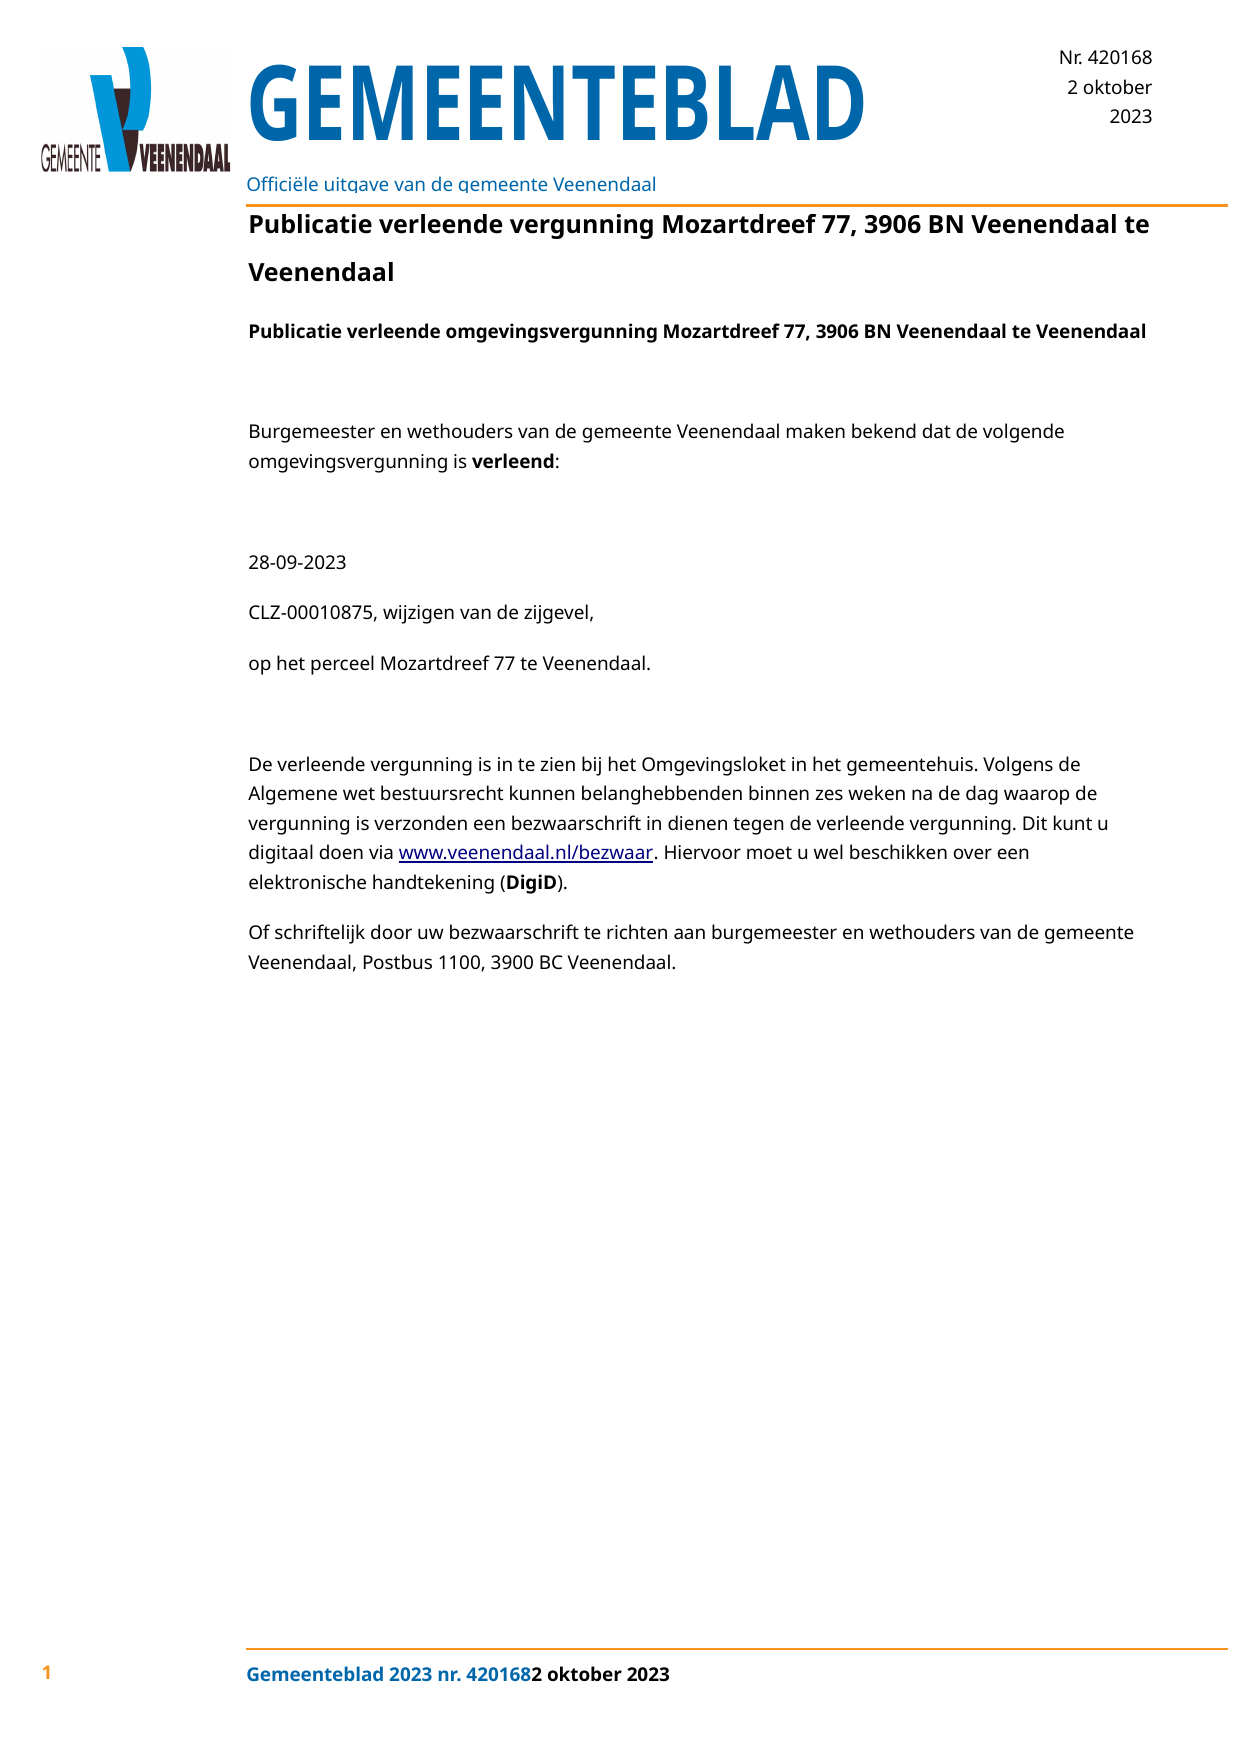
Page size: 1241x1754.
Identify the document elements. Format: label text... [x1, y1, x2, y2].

text 28-09-2023 [248, 549, 1152, 575]
picture [41, 47, 130, 172]
text op het perceel Mozartdreef 77 te Veenendaal. [248, 650, 1152, 676]
text Of schriftelijk door uw bezwaarschrift te richten aan burgemeester en wethouders van de gemeente Veenendaal, Postbus 1100, 3900 BC Veenendaal. [248, 919, 1152, 975]
text De verleende vergunning is in te zien bij het Omgevingsloket in het gemeentehuis. Volgens de Algemene wet bestuursrecht kunnen belanghebbenden binnen zes weken na de dag waarop de vergunning is verzonden een bezwaarschrift in dienen tegen de verleende vergunning. Dit kunt u digitaal doen via www.veenendaal.nl/bezwaar. Hiervoor moet u wel beschikken over een elektronische handtekening (DigiD). [248, 751, 1152, 895]
text CLZ-00010875, wijzigen van de zijgevel, [248, 599, 1152, 625]
text Publicatie verleende vergunning Mozartdreef 77, 3906 BN Veenendaal te Veenendaal [248, 207, 1152, 288]
text Publicatie verleende omgevingsvergunning Mozartdreef 77, 3906 BN Veenendaal te Veenendaal [248, 318, 1152, 344]
text Burgemeester en wethouders van de gemeente Veenendaal maken bekend dat de volgende omgevingsvergunning is verleend: [248, 419, 1152, 474]
picture [123, 47, 231, 172]
